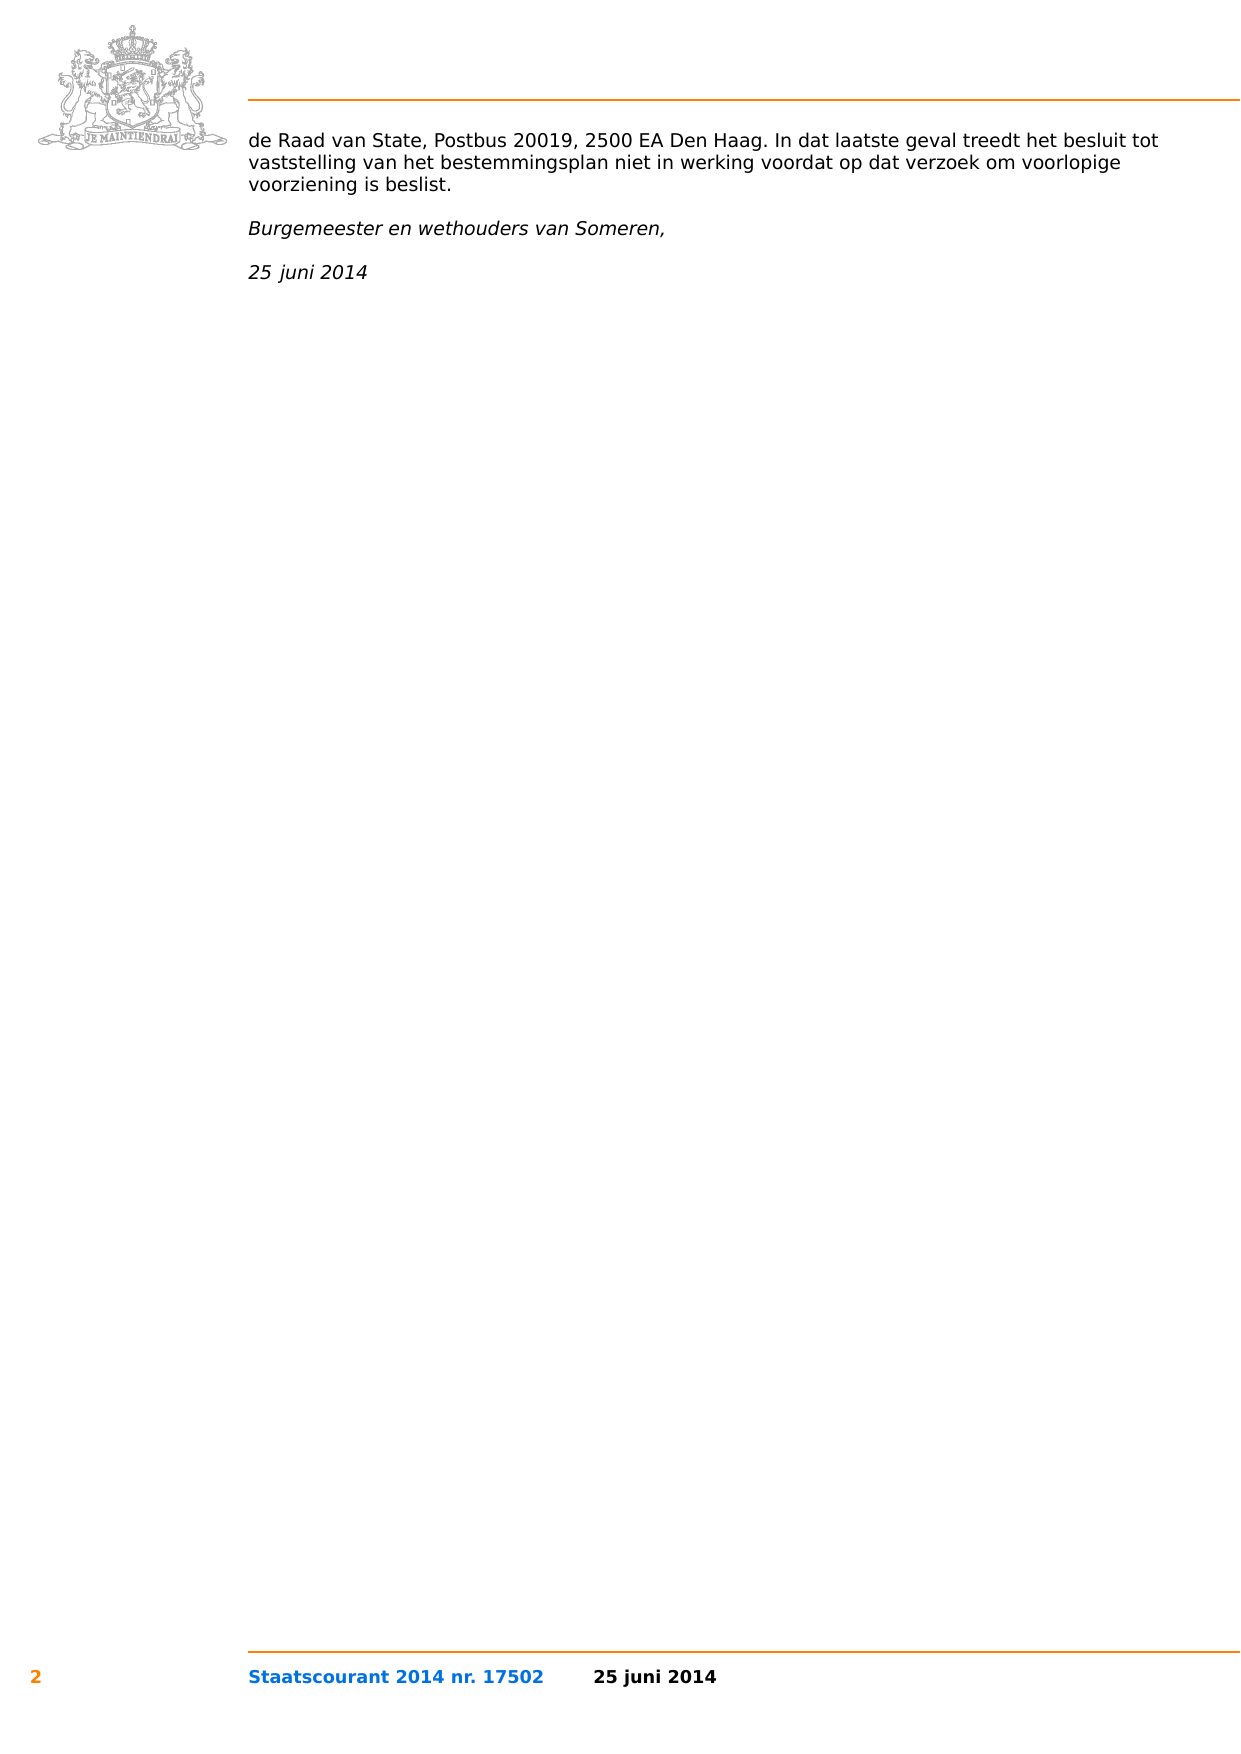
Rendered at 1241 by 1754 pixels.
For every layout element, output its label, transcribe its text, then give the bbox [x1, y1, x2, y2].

text Burgemeester en wethouders van Someren, [248, 218, 1163, 240]
text de Raad van State, Postbus 20019, 2500 EA Den Haag. In dat laatste geval treedt het besluit tot vaststelling van het bestemmingsplan niet in werking voordat op dat verzoek om voorlopige voorziening is beslist. [248, 130, 1163, 196]
picture [38, 25, 227, 150]
text 25 juni 2014 [248, 262, 1163, 283]
